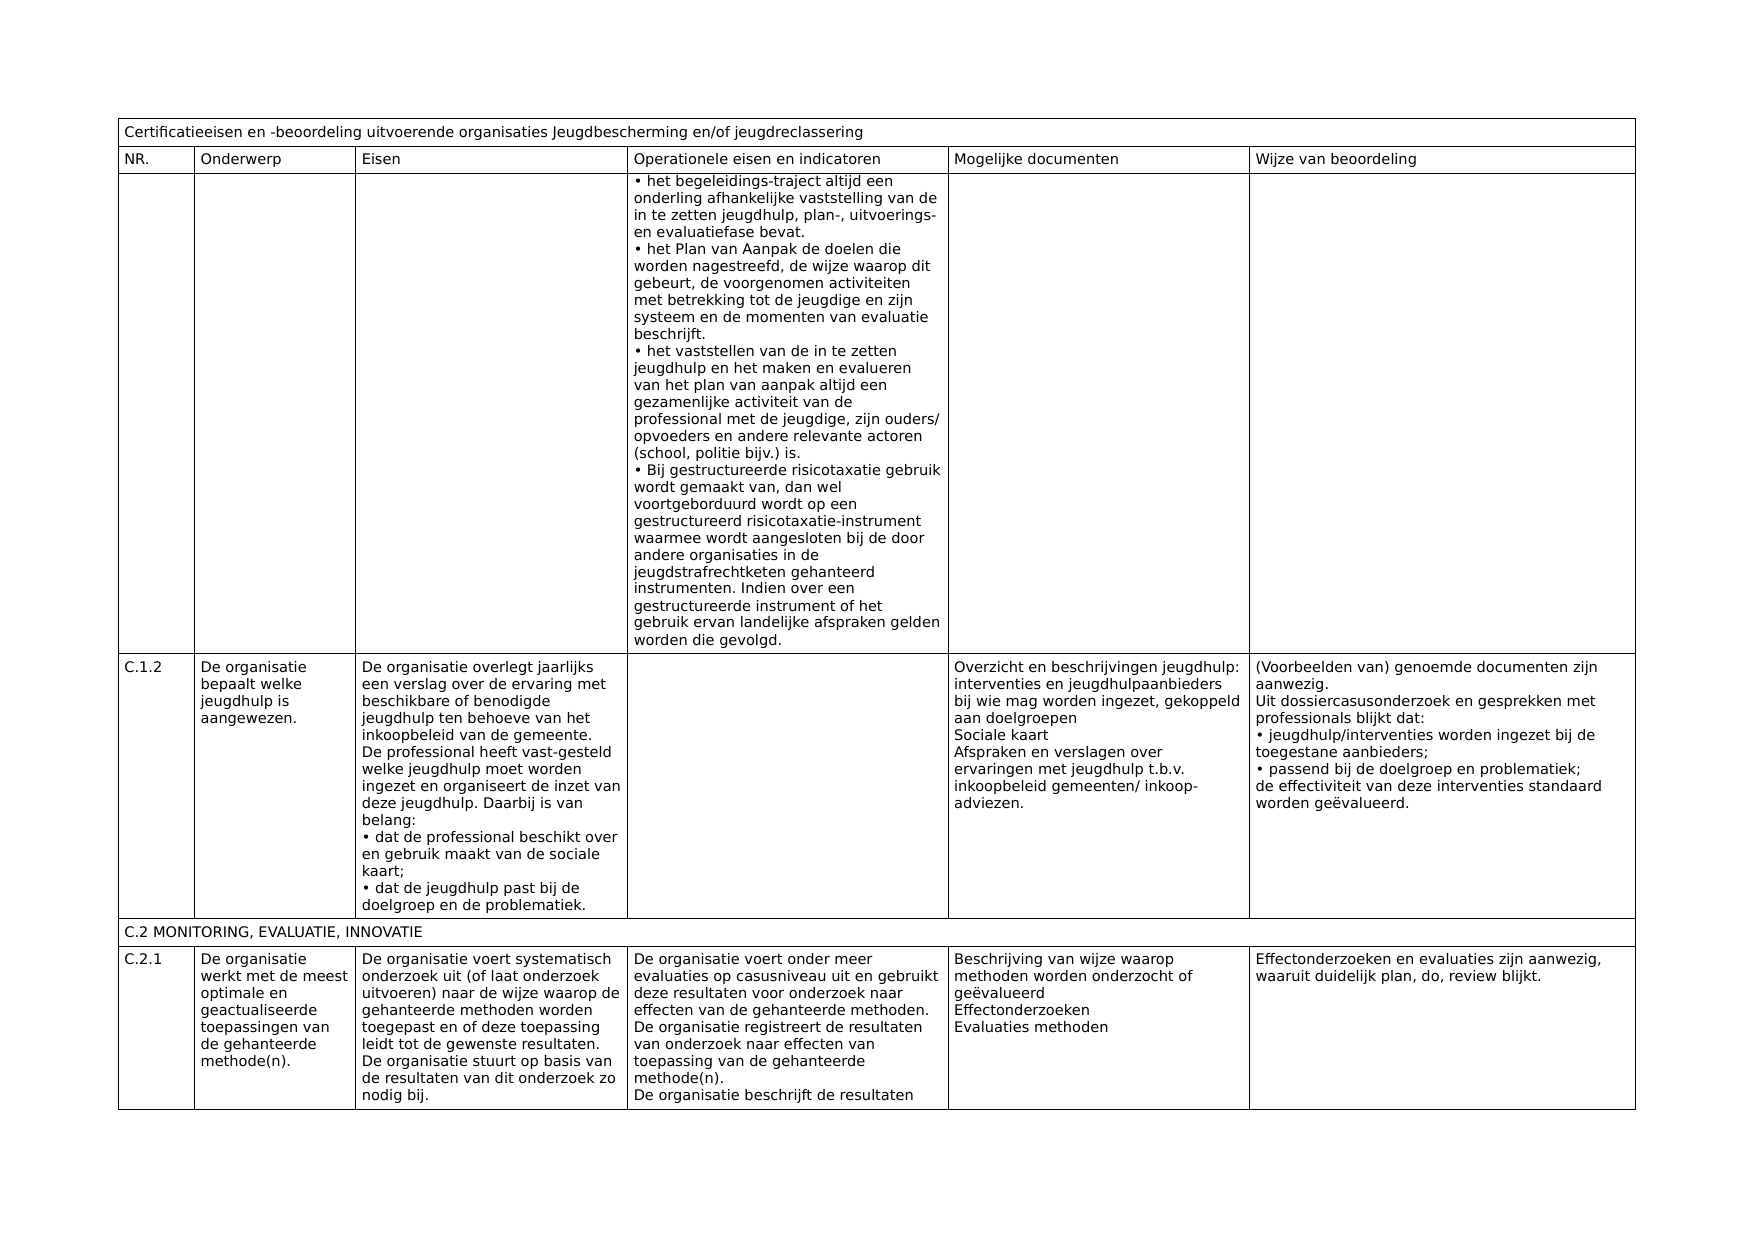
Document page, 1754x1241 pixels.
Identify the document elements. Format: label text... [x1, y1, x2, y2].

table_cell • het Plan van Aanpak de doelen die worden nagestreefd, de wijze waarop dit gebeurt, de voorgenomen activiteiten met betrekking tot de jeugdige en zijn systeem en de momenten van evaluatie beschrijft. • het vaststellen van de in te zetten jeugdhulp en het maken en evalueren van het plan van aanpak altijd een gezamenlijke activiteit van de professional met de jeugdige, zijn ouders/ opvoeders en andere relevante actoren (school, politie bijv.) is. [628, 241, 948, 462]
table_cell De organisatie overlegt jaarlijks een verslag over de ervaring met beschikbare of benodigde jeugdhulp ten behoeve van het inkoopbeleid van de gemeente. De professional heeft vast-gesteld welke jeugdhulp moet worden ingezet en organiseert de inzet van deze jeugdhulp. Daarbij is van belang: • dat de professional beschikt over en gebruik maakt van de sociale kaart; • dat de jeugdhulp past bij de doelgroep en de problematiek. [356, 654, 627, 918]
table_cell Operationele eisen en indicatoren [628, 147, 948, 173]
table_cell [356, 174, 627, 241]
table_cell [356, 462, 627, 653]
table_cell Wijze van beoordeling [1250, 147, 1635, 173]
table_header Certificatieeisen en -beoordeling uitvoerende organisaties Jeugdbescherming en/of jeugdreclassering [119, 119, 1635, 146]
table_cell • het begeleidings-traject altijd een onderling afhankelijke vaststelling van de in te zetten jeugdhulp, plan-, uitvoerings- en evaluatiefase bevat. [628, 174, 948, 241]
table_cell [1250, 462, 1635, 653]
table_cell NR. [119, 147, 194, 173]
table_cell Onderwerp [195, 147, 355, 173]
table_cell [628, 654, 948, 918]
table_cell (Voorbeelden van) genoemde documenten zijn aanwezig. Uit dossiercasusonderzoek en gesprekken met professionals blijkt dat: • jeugdhulp/interventies worden ingezet bij de toegestane aanbieders; • passend bij de doelgroep en problematiek; de effectiviteit van deze interventies standaard worden geëvalueerd. [1250, 654, 1635, 918]
table_cell C.2 MONITORING, EVALUATIE, INNOVATIE [119, 919, 1635, 946]
table_cell [195, 462, 355, 653]
table_cell De organisatie voert systematisch onderzoek uit (of laat onderzoek uitvoeren) naar de wijze waarop de gehanteerde methoden worden toegepast en of deze toepassing leidt tot de gewenste resultaten. De organisatie stuurt op basis van de resultaten van dit onderzoek zo nodig bij. [356, 947, 627, 1109]
table_cell C.2.1 [119, 947, 194, 1109]
table_cell De organisatie bepaalt welke jeugdhulp is aangewezen. [195, 654, 355, 918]
table_cell Effectonderzoeken en evaluaties zijn aanwezig, waaruit duidelijk plan, do, review blijkt. [1250, 947, 1635, 1109]
table_cell C.1.2 [119, 654, 194, 918]
table_cell [119, 462, 194, 653]
table_cell Mogelijke documenten [949, 147, 1249, 173]
table_cell De organisatie voert onder meer evaluaties op casusniveau uit en gebruikt deze resultaten voor onderzoek naar effecten van de gehanteerde methoden. De organisatie registreert de resultaten van onderzoek naar effecten van toepassing van de gehanteerde methode(n). De organisatie beschrijft de resultaten [628, 947, 948, 1109]
table_cell [949, 174, 1249, 241]
table_cell Beschrijving van wijze waarop methoden worden onderzocht of geëvalueerd Effectonderzoeken Evaluaties methoden [949, 947, 1249, 1109]
table_cell [119, 174, 194, 241]
table_cell [1250, 241, 1635, 462]
table_cell Overzicht en beschrijvingen jeugdhulp: interventies en jeugdhulpaanbieders bij wie mag worden ingezet, gekoppeld aan doelgroepen Sociale kaart Afspraken en verslagen over ervaringen met jeugdhulp t.b.v. inkoopbeleid gemeenten/ inkoop-adviezen. [949, 654, 1249, 918]
table_cell Eisen [356, 147, 627, 173]
table_cell [119, 241, 194, 462]
table_cell [195, 241, 355, 462]
table_cell [356, 241, 627, 462]
table_cell [1250, 174, 1635, 241]
table_cell [949, 462, 1249, 653]
table_cell De organisatie werkt met de meest optimale en geactualiseerde toepassingen van de gehanteerde methode(n). [195, 947, 355, 1109]
table_cell [949, 241, 1249, 462]
table_cell • Bij gestructureerde risicotaxatie gebruik wordt gemaakt van, dan wel voortgeborduurd wordt op een gestructureerd risicotaxatie-instrument waarmee wordt aangesloten bij de door andere organisaties in de jeugdstrafrechtketen gehanteerd instrumenten. Indien over een gestructureerde instrument of het gebruik ervan landelijke afspraken gelden worden die gevolgd. [628, 462, 948, 653]
table_cell [195, 174, 355, 241]
